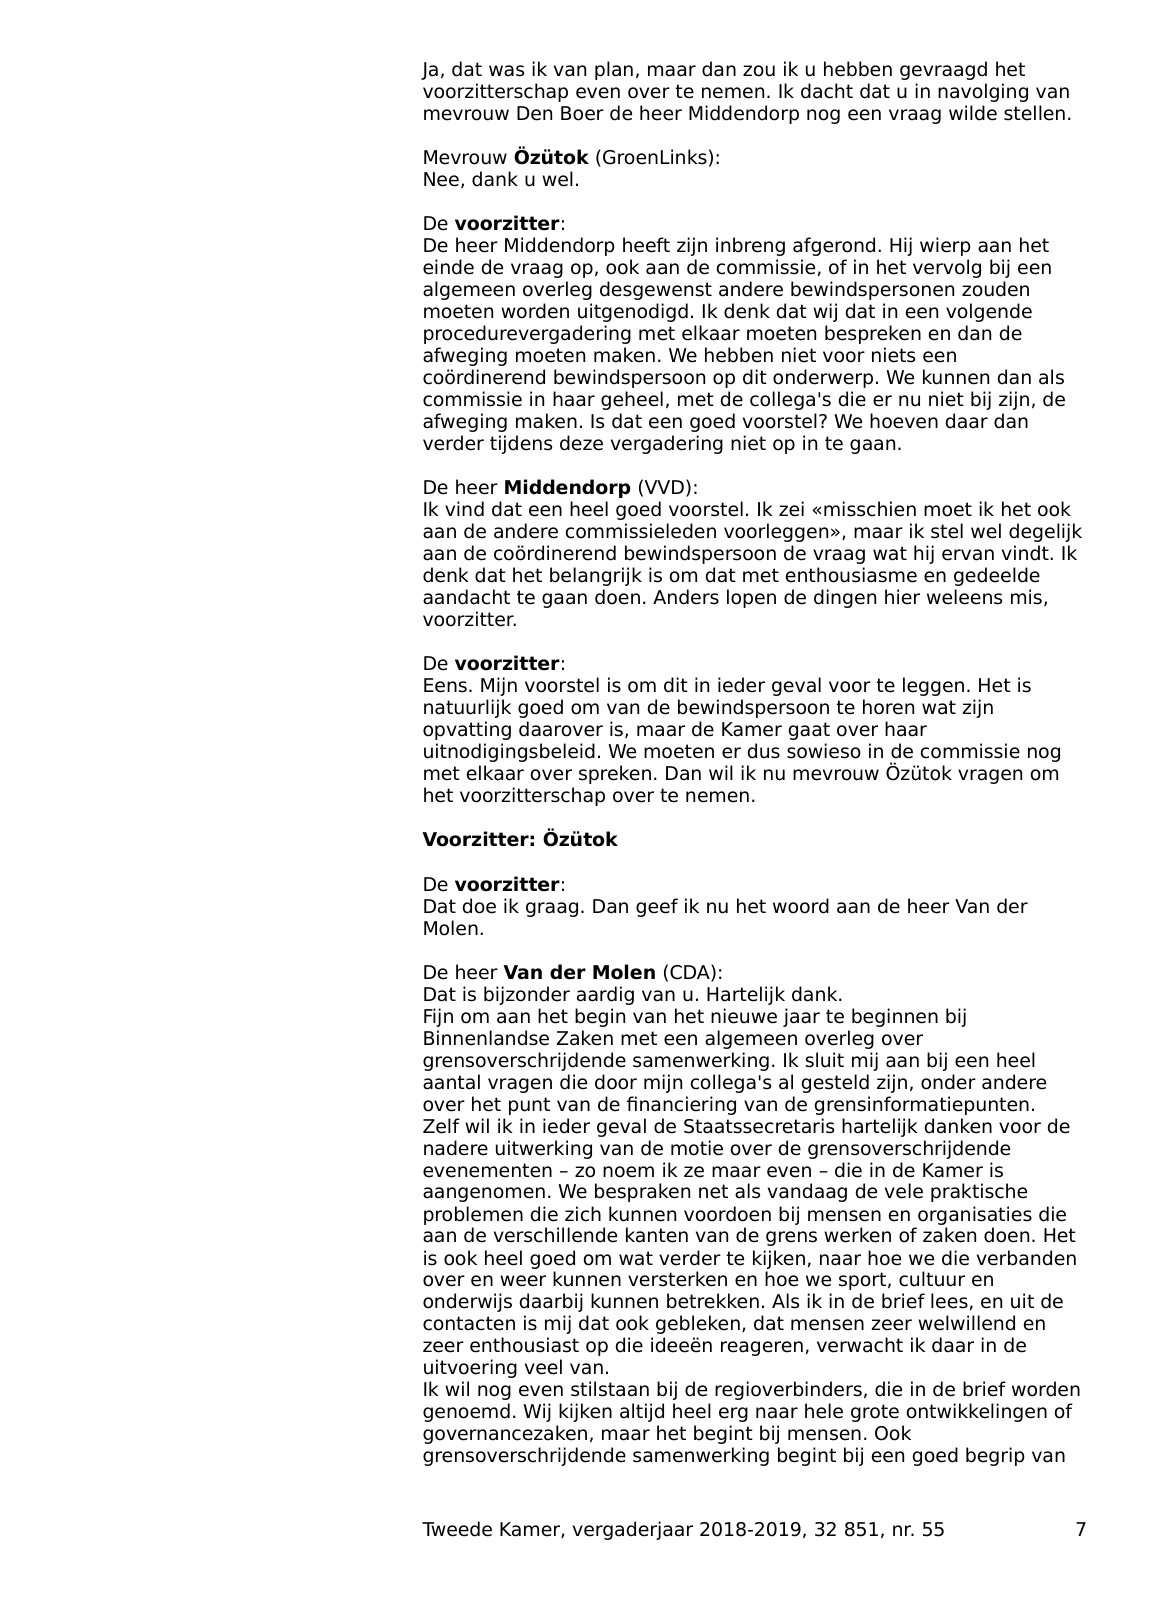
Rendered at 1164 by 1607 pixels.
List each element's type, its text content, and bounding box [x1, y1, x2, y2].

text Nee, dank u wel. [422, 169, 1087, 191]
text Dat doe ik graag. Dan geef ik nu het woord aan de heer Van der Molen. [422, 896, 1087, 939]
text De heer Middendorp heeft zijn inbreng afgerond. Hij wierp aan het einde de vraag op, ook aan de commissie, of in het vervolg bij een algemeen overleg desgewenst andere bewindspersonen zouden moeten worden uitgenodigd. Ik denk dat wij dat in een volgende procedurevergadering met elkaar moeten bespreken en dan de afweging moeten maken. We hebben niet voor niets een coördinerend bewindspersoon op dit onderwerp. We kunnen dan als commissie in haar geheel, met de collega's die er nu niet bij zijn, de afweging maken. Is dat een goed voorstel? We hoeven daar dan verder tijdens deze vergadering niet op in te gaan. [422, 235, 1087, 455]
text De voorzitter: [422, 873, 1087, 896]
text Ja, dat was ik van plan, maar dan zou ik u hebben gevraagd het voorzitterschap even over te nemen. Ik dacht dat u in navolging van mevrouw Den Boer de heer Middendorp nog een vraag wilde stellen. [422, 59, 1087, 125]
text De voorzitter: [422, 213, 1087, 235]
text De heer Van der Molen (CDA): [422, 962, 1087, 984]
text Fijn om aan het begin van het nieuwe jaar te beginnen bij Binnenlandse Zaken met een algemeen overleg over grensoverschrijdende samenwerking. Ik sluit mij aan bij een heel aantal vragen die door mijn collega's al gesteld zijn, onder andere over het punt van de financiering van de grensinformatiepunten. [422, 1006, 1087, 1116]
text De voorzitter: [422, 653, 1087, 675]
text Zelf wil ik in ieder geval de Staatssecretaris hartelijk danken voor de nadere uitwerking van de motie over de grensoverschrijdende evenementen – zo noem ik ze maar even – die in de Kamer is aangenomen. We bespraken net als vandaag de vele praktische problemen die zich kunnen voordoen bij mensen en organisaties die aan de verschillende kanten van de grens werken of zaken doen. Het is ook heel goed om wat verder te kijken, naar hoe we die verbanden over en weer kunnen versterken en hoe we sport, cultuur en onderwijs daarbij kunnen betrekken. Als ik in de brief lees, en uit de contacten is mij dat ook gebleken, dat mensen zeer welwillend en zeer enthousiast op die ideeën reageren, verwacht ik daar in de uitvoering veel van. [422, 1116, 1087, 1379]
text Ik vind dat een heel goed voorstel. Ik zei «misschien moet ik het ook aan de andere commissieleden voorleggen», maar ik stel wel degelijk aan de coördinerend bewindspersoon de vraag wat hij ervan vindt. Ik denk dat het belangrijk is om dat met enthousiasme en gedeelde aandacht te gaan doen. Anders lopen de dingen hier weleens mis, voorzitter. [422, 499, 1087, 631]
text Dat is bijzonder aardig van u. Hartelijk dank. [422, 984, 1087, 1006]
text Mevrouw Özütok (GroenLinks): [422, 147, 1087, 169]
text Eens. Mijn voorstel is om dit in ieder geval voor te leggen. Het is natuurlijk goed om van de bewindspersoon te horen wat zijn opvatting daarover is, maar de Kamer gaat over haar uitnodigingsbeleid. We moeten er dus sowieso in de commissie nog met elkaar over spreken. Dan wil ik nu mevrouw Özütok vragen om het voorzitterschap over te nemen. [422, 675, 1087, 807]
text De heer Middendorp (VVD): [422, 477, 1087, 499]
text Ik wil nog even stilstaan bij de regioverbinders, die in de brief worden genoemd. Wij kijken altijd heel erg naar hele grote ontwikkelingen of governancezaken, maar het begint bij mensen. Ook grensoverschrijdende samenwerking begint bij een goed begrip van [422, 1379, 1087, 1467]
subtitle Voorzitter: Özütok [422, 829, 1087, 851]
